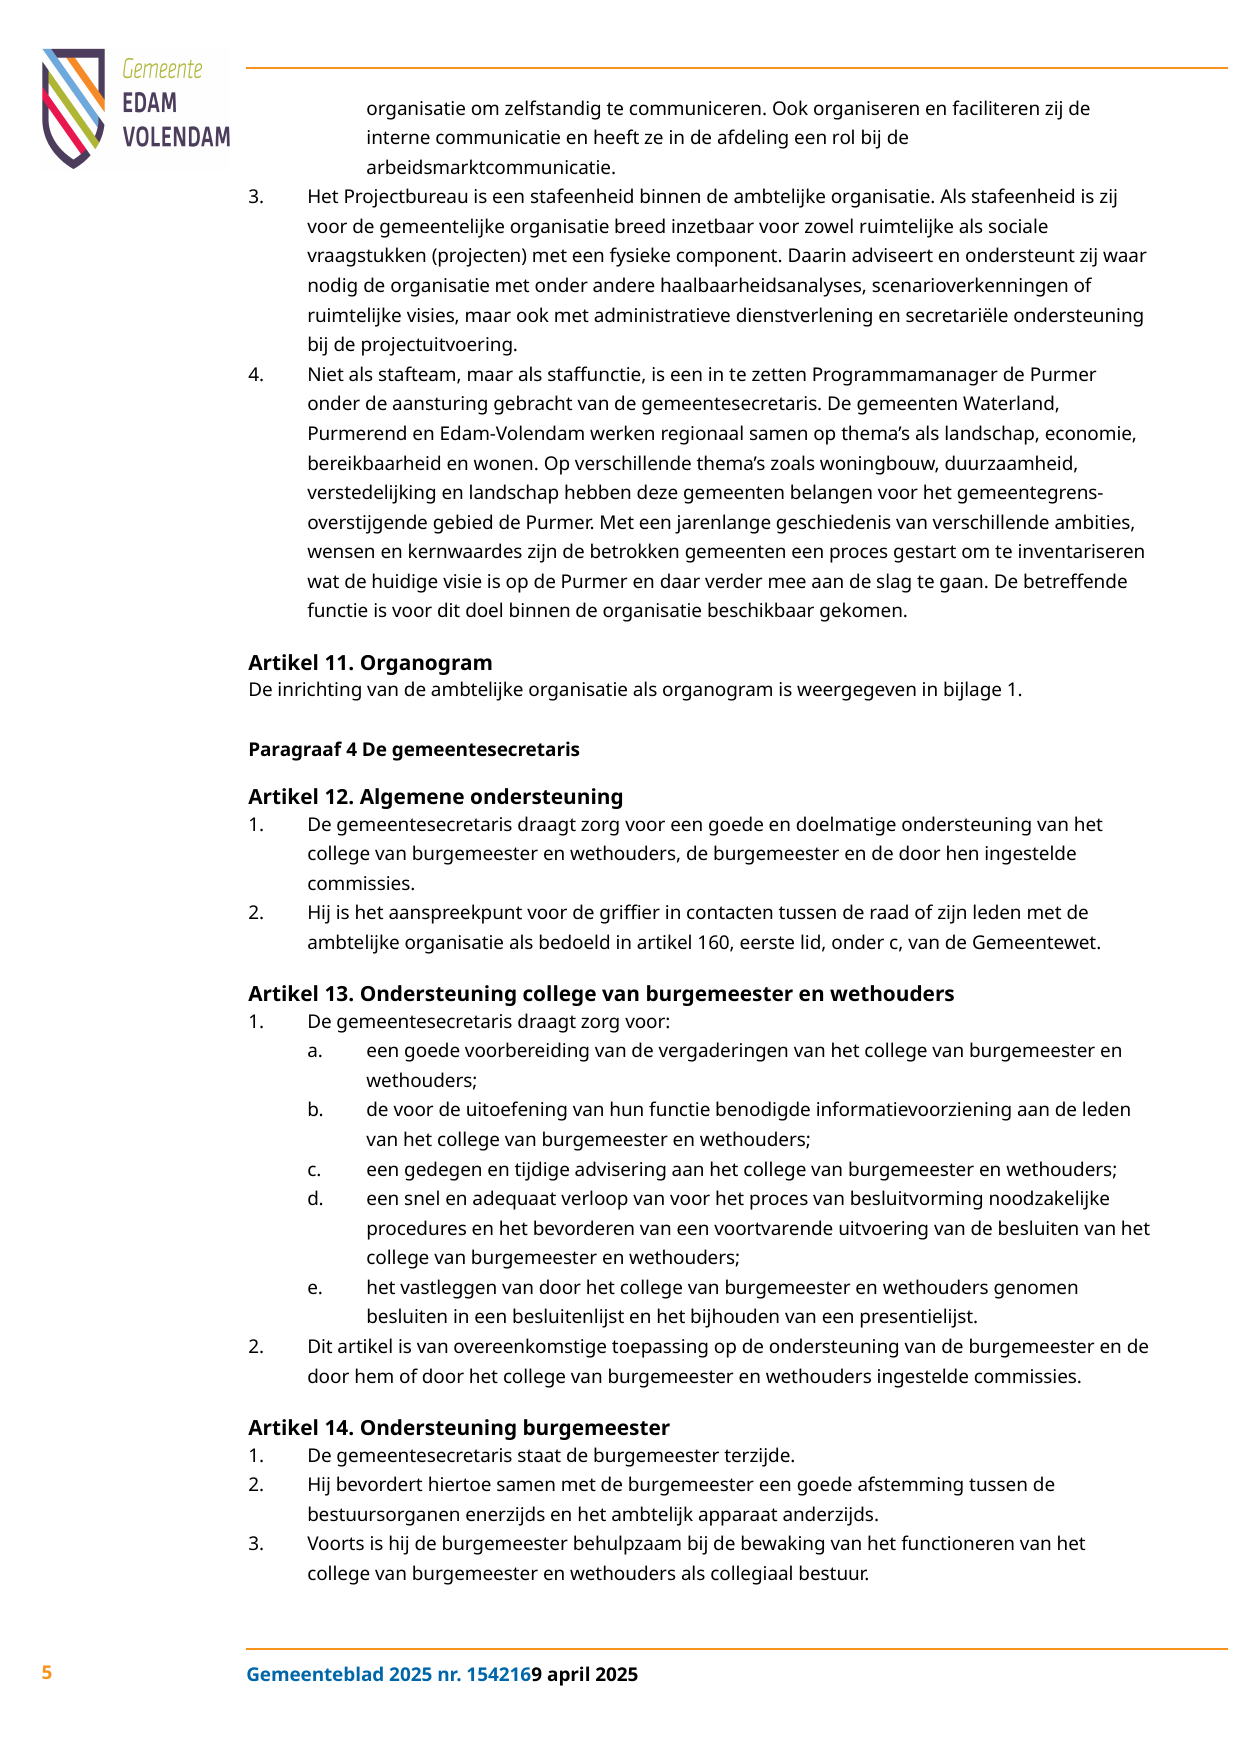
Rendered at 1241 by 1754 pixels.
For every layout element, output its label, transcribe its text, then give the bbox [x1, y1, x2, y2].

list het vastleggen van door het college van burgemeester en wethouders genomen besluiten in een besluitenlijst en het bijhouden van een presentielijst. [307, 1274, 1152, 1329]
list Niet als stafteam, maar als staffunctie, is een in te zetten Programmamanager de Purmer onder de aansturing gebracht van de gemeentesecretaris. De gemeenten Waterland, Purmerend en Edam-Volendam werken regionaal samen op thema’s als landschap, economie, bereikbaarheid en wonen. Op verschillende thema’s zoals woningbouw, duurzaamheid, verstedelijking en landschap hebben deze gemeenten belangen voor het gemeentegrens-overstijgende gebied de Purmer. Met een jarenlange geschiedenis van verschillende ambities, wensen en kernwaardes zijn de betrokken gemeenten een proces gestart om te inventariseren wat de huidige visie is op de Purmer en daar verder mee aan de slag te gaan. De betreffende functie is voor dit doel binnen de organisatie beschikbaar gekomen. [248, 361, 1152, 623]
list een gedegen en tijdige advisering aan het college van burgemeester en wethouders; [307, 1156, 1152, 1182]
text De inrichting van de ambtelijke organisatie als organogram is weergegeven in bijlage 1. [248, 677, 1152, 702]
text Artikel 14. Ondersteuning burgemeester [248, 1413, 1152, 1442]
list de voor de uitoefening van hun functie benodigde informatievoorziening aan de leden van het college van burgemeester en wethouders; [307, 1097, 1152, 1152]
list Het Projectbureau is een stafeenheid binnen de ambtelijke organisatie. Als stafeenheid is zij voor de gemeentelijke organisatie breed inzetbaar voor zowel ruimtelijke als sociale vraagstukken (projecten) met een fysieke component. Daarin adviseert en ondersteunt zij waar nodig de organisatie met onder andere haalbaarheidsanalyses, scenarioverkenningen of ruimtelijke visies, maar ook met administratieve dienstverlening en secretariële ondersteuning bij de projectuitvoering. [248, 183, 1152, 357]
text Artikel 13. Ondersteuning college van burgemeester en wethouders [248, 979, 1152, 1008]
text Paragraaf 4 De gemeentesecretaris [248, 736, 1152, 761]
list Hij is het aanspreekpunt voor de griffier in contacten tussen de raad of zijn leden met de ambtelijke organisatie als bedoeld in artikel 160, eerste lid, onder c, van de Gemeentewet. [248, 899, 1152, 955]
picture [41, 47, 231, 172]
list Voorts is hij de burgemeester behulpzaam bij de bewaking van het functioneren van het college van burgemeester en wethouders als collegiaal bestuur. [248, 1531, 1152, 1586]
text Artikel 12. Algemene ondersteuning [248, 782, 1152, 811]
list organisatie om zelfstandig te communiceren. Ook organiseren en faciliteren zij de interne communicatie en heeft ze in de afdeling een rol bij de arbeidsmarktcommunicatie. [307, 95, 1152, 180]
list Dit artikel is van overeenkomstige toepassing op de ondersteuning van de burgemeester en de door hem of door het college van burgemeester en wethouders ingestelde commissies. [248, 1333, 1152, 1389]
list een snel en adequaat verloop van voor het proces van besluitvorming noodzakelijke procedures en het bevorderen van een voortvarende uitvoering van de besluiten van het college van burgemeester en wethouders; [307, 1185, 1152, 1270]
text Artikel 11. Organogram [248, 648, 1152, 677]
list De gemeentesecretaris draagt zorg voor een goede en doelmatige ondersteuning van het college van burgemeester en wethouders, de burgemeester en de door hen ingestelde commissies. [248, 811, 1152, 896]
list Hij bevordert hiertoe samen met de burgemeester een goede afstemming tussen de bestuursorganen enerzijds en het ambtelijk apparaat anderzijds. [248, 1471, 1152, 1527]
list een goede voorbereiding van de vergaderingen van het college van burgemeester en wethouders; [307, 1037, 1152, 1093]
list De gemeentesecretaris draagt zorg voor: [248, 1008, 1152, 1034]
list De gemeentesecretaris staat de burgemeester terzijde. [248, 1442, 1152, 1467]
